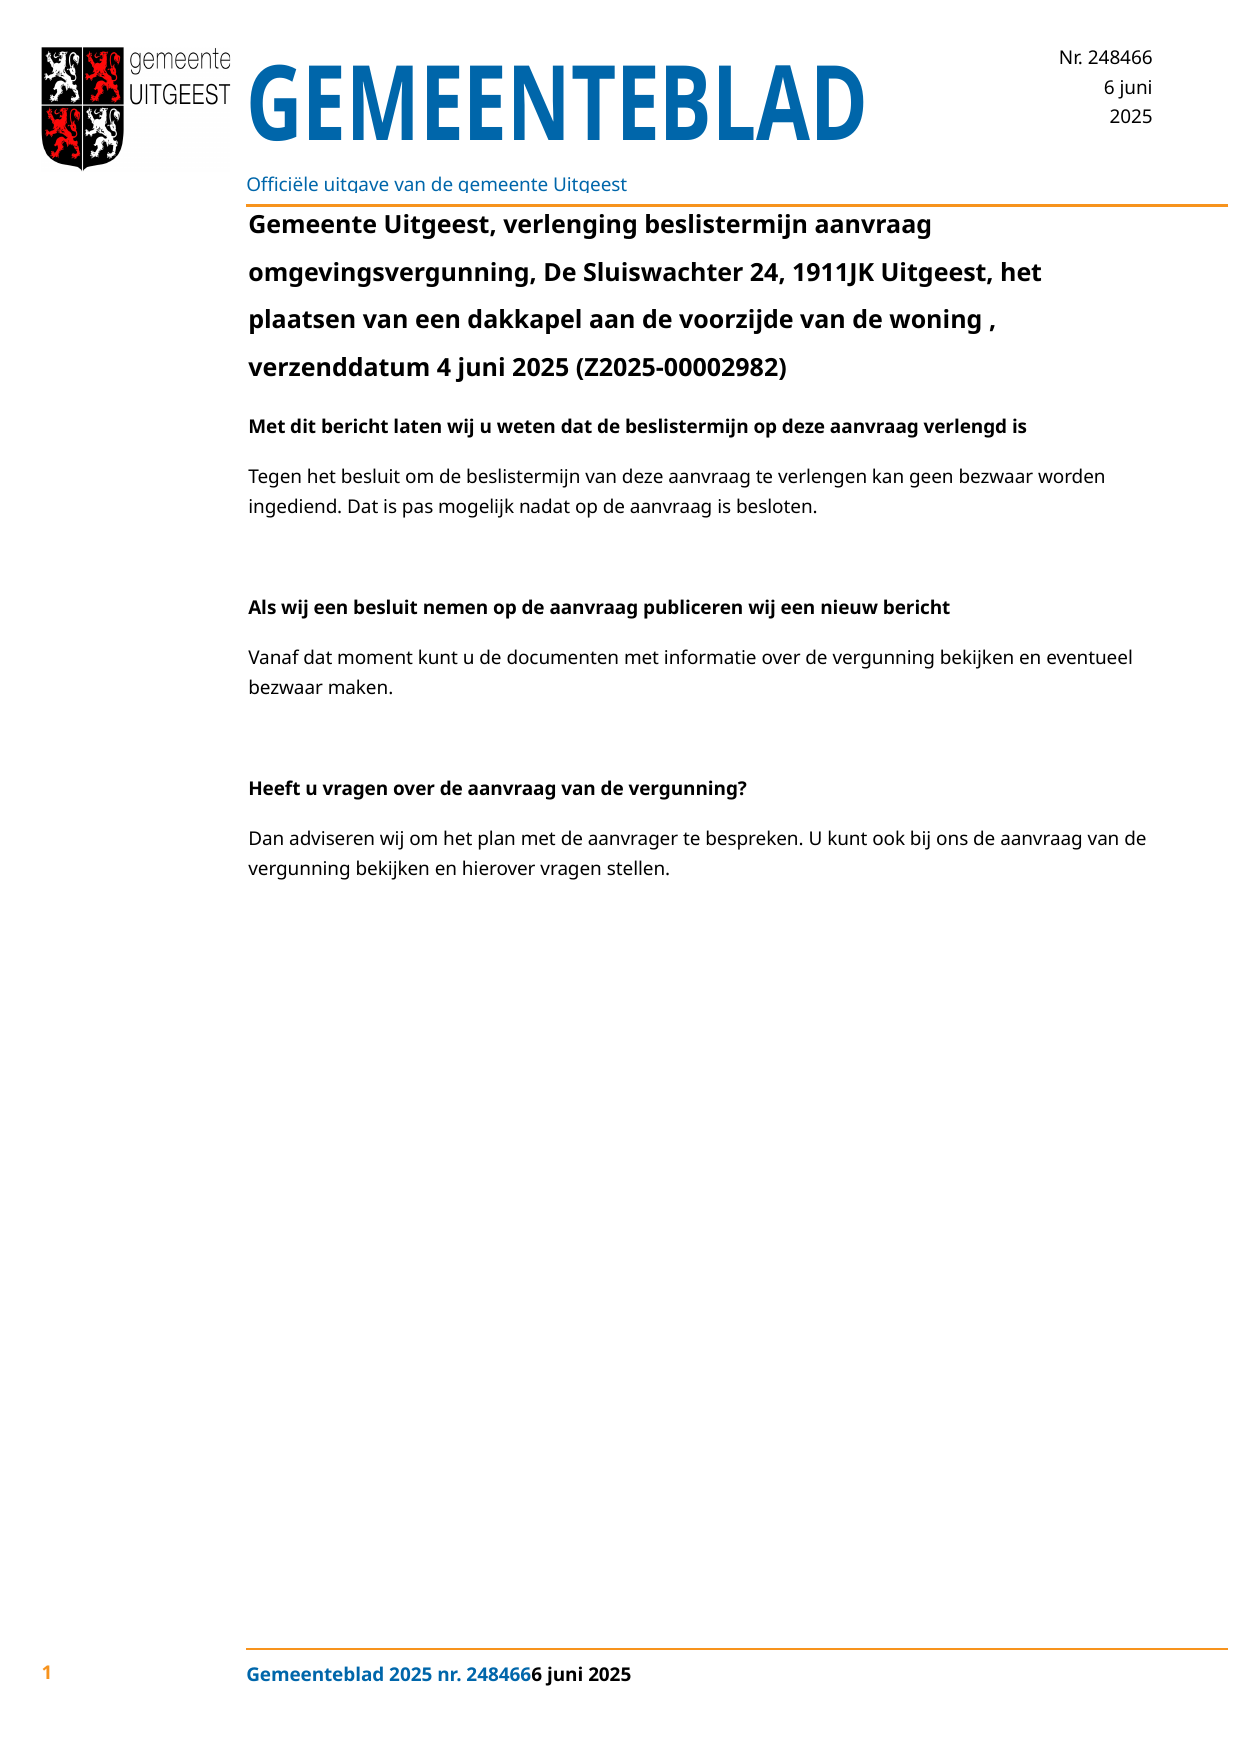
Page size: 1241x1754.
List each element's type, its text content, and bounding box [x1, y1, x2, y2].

text Tegen het besluit om de beslistermijn van deze aanvraag te verlengen kan geen bezwaar worden ingediend. Dat is pas mogelijk nadat op de aanvraag is besloten. [248, 463, 1152, 519]
text Als wij een besluit nemen op de aanvraag publiceren wij een nieuw bericht [248, 594, 1152, 620]
text Vanaf dat moment kunt u de documenten met informatie over de vergunning bekijken en eventueel bezwaar maken. [248, 644, 1152, 700]
text Met dit bericht laten wij u weten dat de beslistermijn op deze aanvraag verlengd is [248, 413, 1152, 439]
text Heeft u vragen over de aanvraag van de vergunning? [248, 775, 1152, 801]
text Dan adviseren wij om het plan met de aanvrager te bespreken. U kunt ook bij ons de aanvraag van de vergunning bekijken en hierover vragen stellen. [248, 825, 1152, 881]
picture [41, 47, 231, 172]
text Gemeente Uitgeest, verlenging beslistermijn aanvraag omgevingsvergunning, De Sluiswachter 24, 1911JK Uitgeest, het plaatsen van een dakkapel aan de voorzijde van de woning , verzenddatum 4 juni 2025 (Z2025-00002982) [248, 207, 1152, 384]
